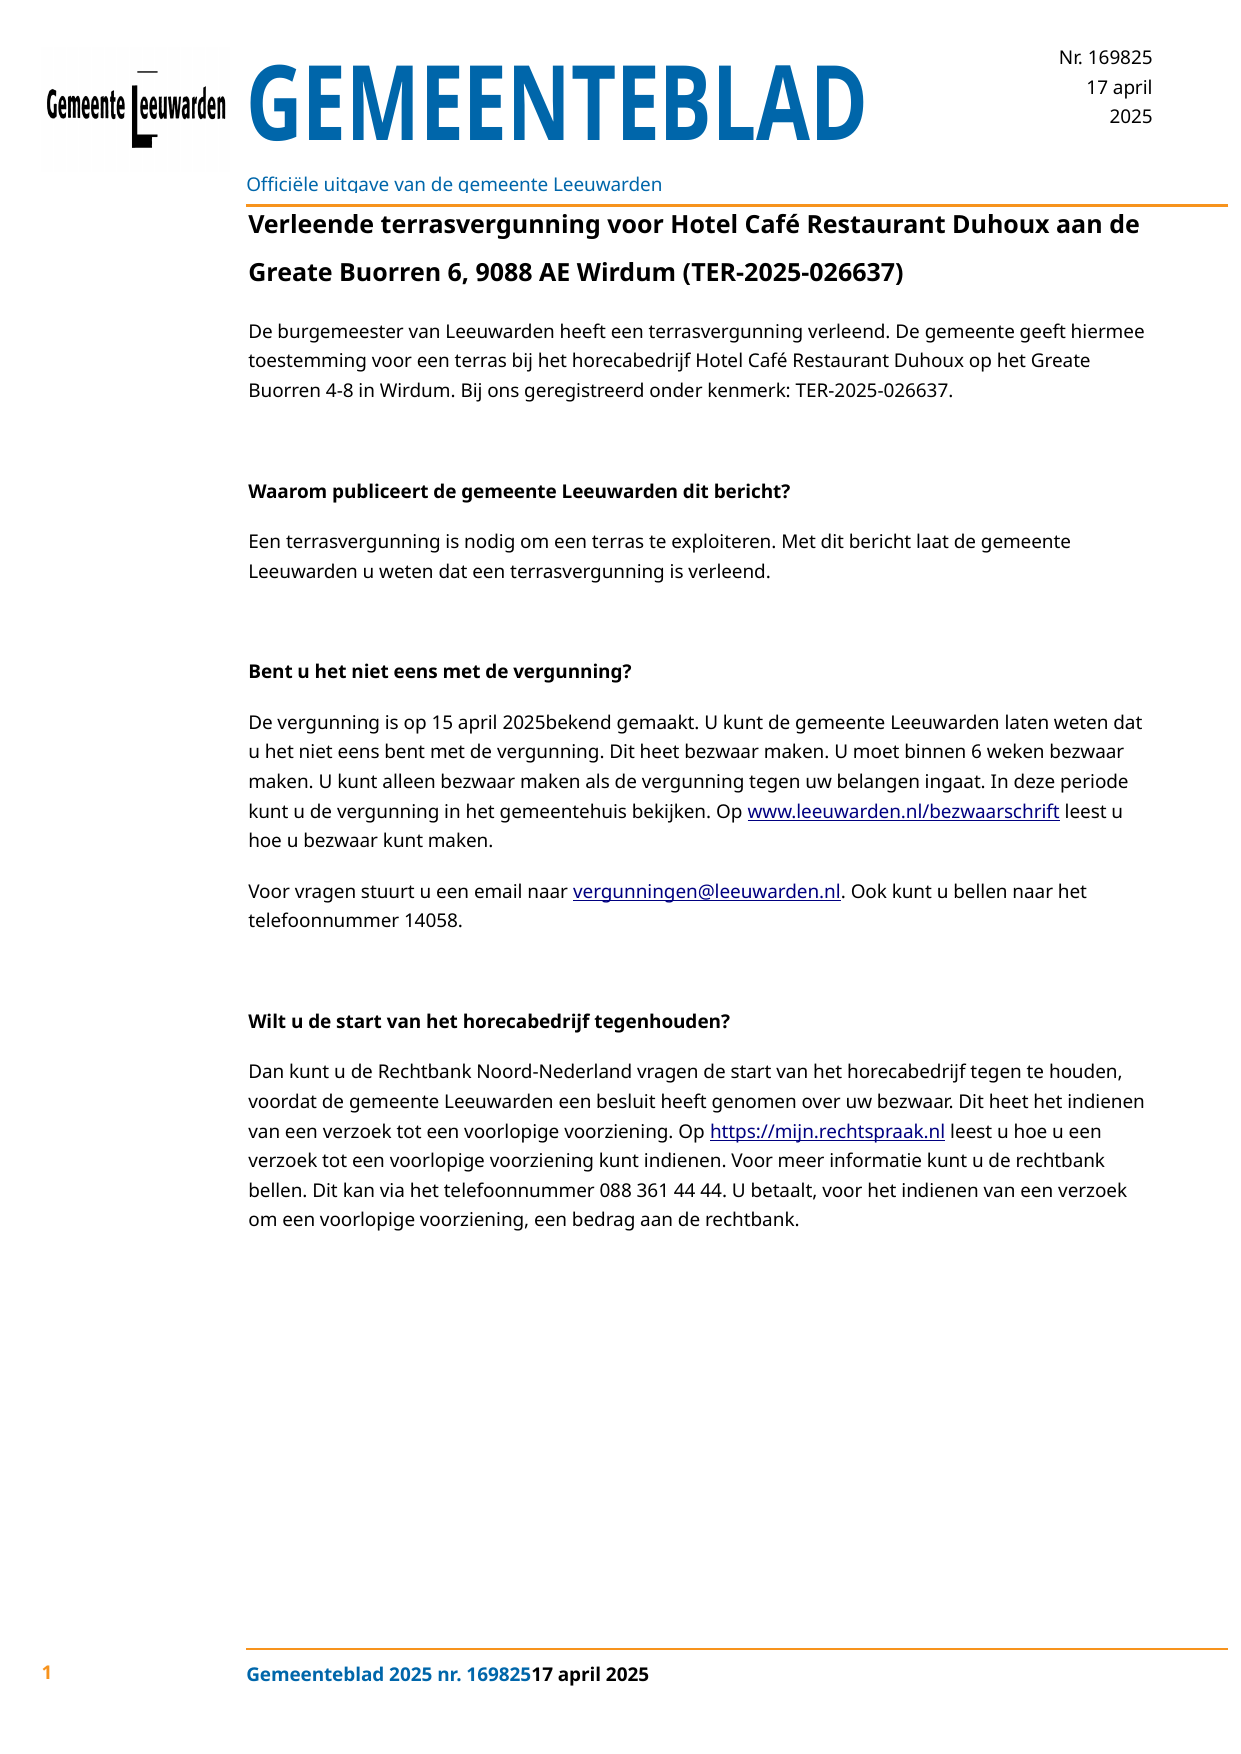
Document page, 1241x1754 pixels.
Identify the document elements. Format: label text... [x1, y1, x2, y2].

text Wilt u de start van het horecabedrijf tegenhouden? [248, 1008, 1152, 1034]
picture [41, 47, 231, 172]
text Verleende terrasvergunning voor Hotel Café Restaurant Duhoux aan de Greate Buorren 6, 9088 AE Wirdum (TER-2025-026637) [248, 207, 1152, 288]
text Waarom publiceert de gemeente Leeuwarden dit bericht? [248, 478, 1152, 504]
text Bent u het niet eens met de vergunning? [248, 659, 1152, 684]
text Dan kunt u de Rechtbank Noord-Nederland vragen de start van het horecabedrijf tegen te houden, voordat de gemeente Leeuwarden een besluit heeft genomen over uw bezwaar. Dit heet het indienen van een verzoek tot een voorlopige voorziening. Op https://mijn.rechtspraak.nl leest u hoe u een verzoek tot een voorlopige voorziening kunt indienen. Voor meer informatie kunt u de rechtbank bellen. Dit kan via het telefoonnummer 088 361 44 44. U betaalt, voor het indienen van een verzoek om een voorlopige voorziening, een bedrag aan de rechtbank. [248, 1059, 1152, 1232]
text Een terrasvergunning is nodig om een terras te exploiteren. Met dit bericht laat de gemeente Leeuwarden u weten dat een terrasvergunning is verleend. [248, 528, 1152, 584]
text De burgemeester van Leeuwarden heeft een terrasvergunning verleend. De gemeente geeft hiermee toestemming voor een terras bij het horecabedrijf Hotel Café Restaurant Duhoux op het Greate Buorren 4-8 in Wirdum. Bij ons geregistreerd onder kenmerk: TER-2025-026637. [248, 318, 1152, 403]
text De vergunning is op 15 april 2025bekend gemaakt. U kunt de gemeente Leeuwarden laten weten dat u het niet eens bent met de vergunning. Dit heet bezwaar maken. U moet binnen 6 weken bezwaar maken. U kunt alleen bezwaar maken als de vergunning tegen uw belangen ingaat. In deze periode kunt u de vergunning in het gemeentehuis bekijken. Op www.leeuwarden.nl/bezwaarschrift leest u hoe u bezwaar kunt maken. [248, 709, 1152, 853]
text Voor vragen stuurt u een email naar vergunningen@leeuwarden.nl. Ook kunt u bellen naar het telefoonnummer 14058. [248, 878, 1152, 933]
